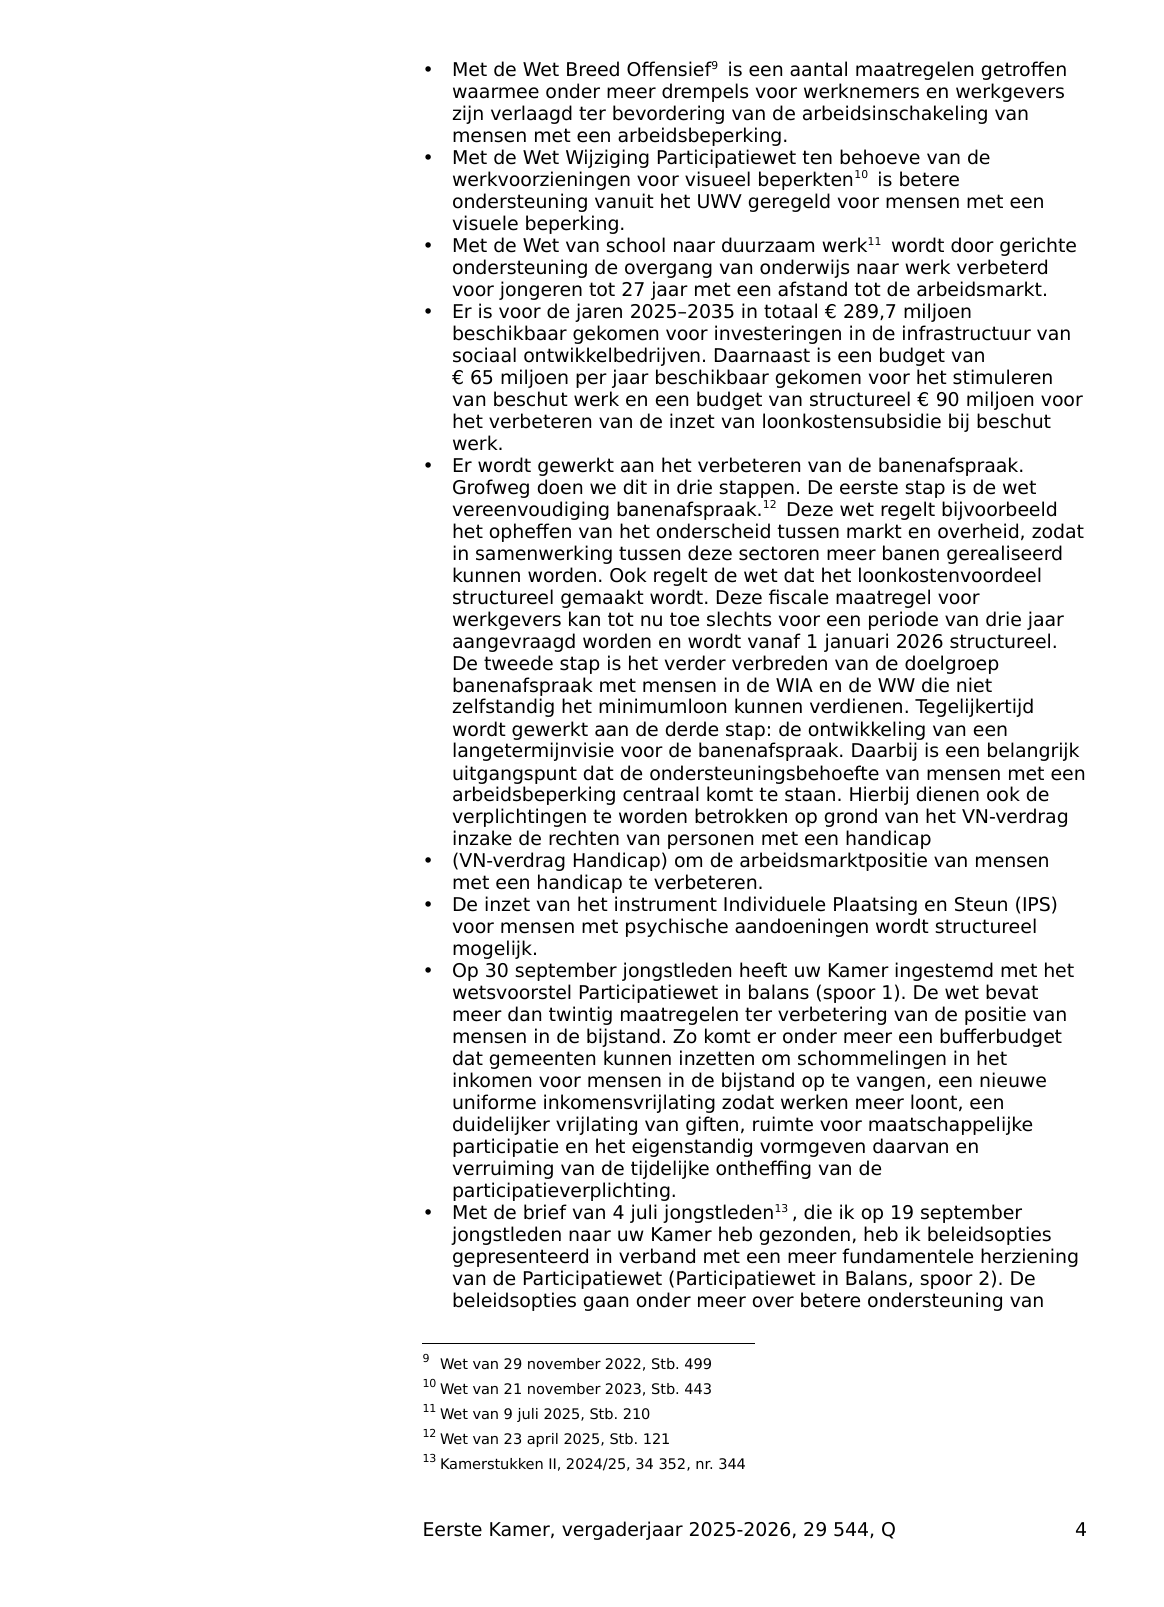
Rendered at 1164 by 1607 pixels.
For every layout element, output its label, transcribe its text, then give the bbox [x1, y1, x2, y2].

text • Met de Wet van school naar duurzaam werk wordt door gerichte ondersteuning de overgang van onderwijs naar werk verbeterd voor jongeren tot 27 jaar met een afstand tot de arbeidsmarkt. [422, 235, 1087, 301]
text • Met de Wet Breed Offensief is een aantal maatregelen getroffen waarmee onder meer drempels voor werknemers en werkgevers zijn verlaagd ter bevordering van de arbeidsinschakeling van mensen met een arbeidsbeperking. [422, 59, 1087, 147]
text • Met de brief van 4 juli jongstleden, die ik op 19 september jongstleden naar uw Kamer heb gezonden, heb ik beleidsopties gepresenteerd in verband met een meer fundamentele herziening van de Participatiewet (Participatiewet in Balans, spoor 2). De beleidsopties gaan onder meer over betere ondersteuning van [422, 1202, 1087, 1312]
text • Op 30 september jongstleden heeft uw Kamer ingestemd met het wetsvoorstel Participatiewet in balans (spoor 1). De wet bevat meer dan twintig maatregelen ter verbetering van de positie van mensen in de bijstand. Zo komt er onder meer een bufferbudget dat gemeenten kunnen inzetten om schommelingen in het inkomen voor mensen in de bijstand op te vangen, een nieuwe uniforme inkomensvrijlating zodat werken meer loont, een duidelijker vrijlating van giften, ruimte voor maatschappelijke participatie en het eigenstandig vormgeven daarvan en verruiming van de tijdelijke ontheffing van de participatieverplichting. [422, 960, 1087, 1202]
text Kamerstukken II, 2024/25, 34 352, nr. 344 [422, 1452, 1087, 1474]
text • De inzet van het instrument Individuele Plaatsing en Steun (IPS) voor mensen met psychische aandoeningen wordt structureel mogelijk. [422, 894, 1087, 960]
text Wet van 29 november 2022, Stb. 499 [422, 1352, 1087, 1374]
text • Er is voor de jaren 2025–2035 in totaal € 289,7 miljoen beschikbaar gekomen voor investeringen in de infrastructuur van sociaal ontwikkelbedrijven. Daarnaast is een budget van € 65 miljoen per jaar beschikbaar gekomen voor het stimuleren van beschut werk en een budget van structureel € 90 miljoen voor het verbeteren van de inzet van loonkostensubsidie bij beschut werk. [422, 301, 1087, 455]
text Wet van 21 november 2023, Stb. 443 [422, 1377, 1087, 1399]
text • Er wordt gewerkt aan het verbeteren van de banenafspraak. Grofweg doen we dit in drie stappen. De eerste stap is de wet vereenvoudiging banenafspraak. Deze wet regelt bijvoorbeeld het opheffen van het onderscheid tussen markt en overheid, zodat in samenwerking tussen deze sectoren meer banen gerealiseerd kunnen worden. Ook regelt de wet dat het loonkostenvoordeel structureel gemaakt wordt. Deze fiscale maatregel voor werkgevers kan tot nu toe slechts voor een periode van drie jaar aangevraagd worden en wordt vanaf 1 januari 2026 structureel. De tweede stap is het verder verbreden van de doelgroep banenafspraak met mensen in de WIA en de WW die niet zelfstandig het minimumloon kunnen verdienen. Tegelijkertijd wordt gewerkt aan de derde stap: de ontwikkeling van een langetermijnvisie voor de banenafspraak. Daarbij is een belangrijk uitgangspunt dat de ondersteuningsbehoefte van mensen met een arbeidsbeperking centraal komt te staan. Hierbij dienen ook de verplichtingen te worden betrokken op grond van het VN-verdrag inzake de rechten van personen met een handicap [422, 455, 1087, 850]
text Wet van 9 juli 2025, Stb. 210 [422, 1402, 1087, 1424]
text • (VN-verdrag Handicap) om de arbeidsmarktpositie van mensen met een handicap te verbeteren. [422, 850, 1087, 894]
text • Met de Wet Wijziging Participatiewet ten behoeve van de werkvoorzieningen voor visueel beperkten is betere ondersteuning vanuit het UWV geregeld voor mensen met een visuele beperking. [422, 147, 1087, 235]
text Wet van 23 april 2025, Stb. 121 [422, 1427, 1087, 1449]
